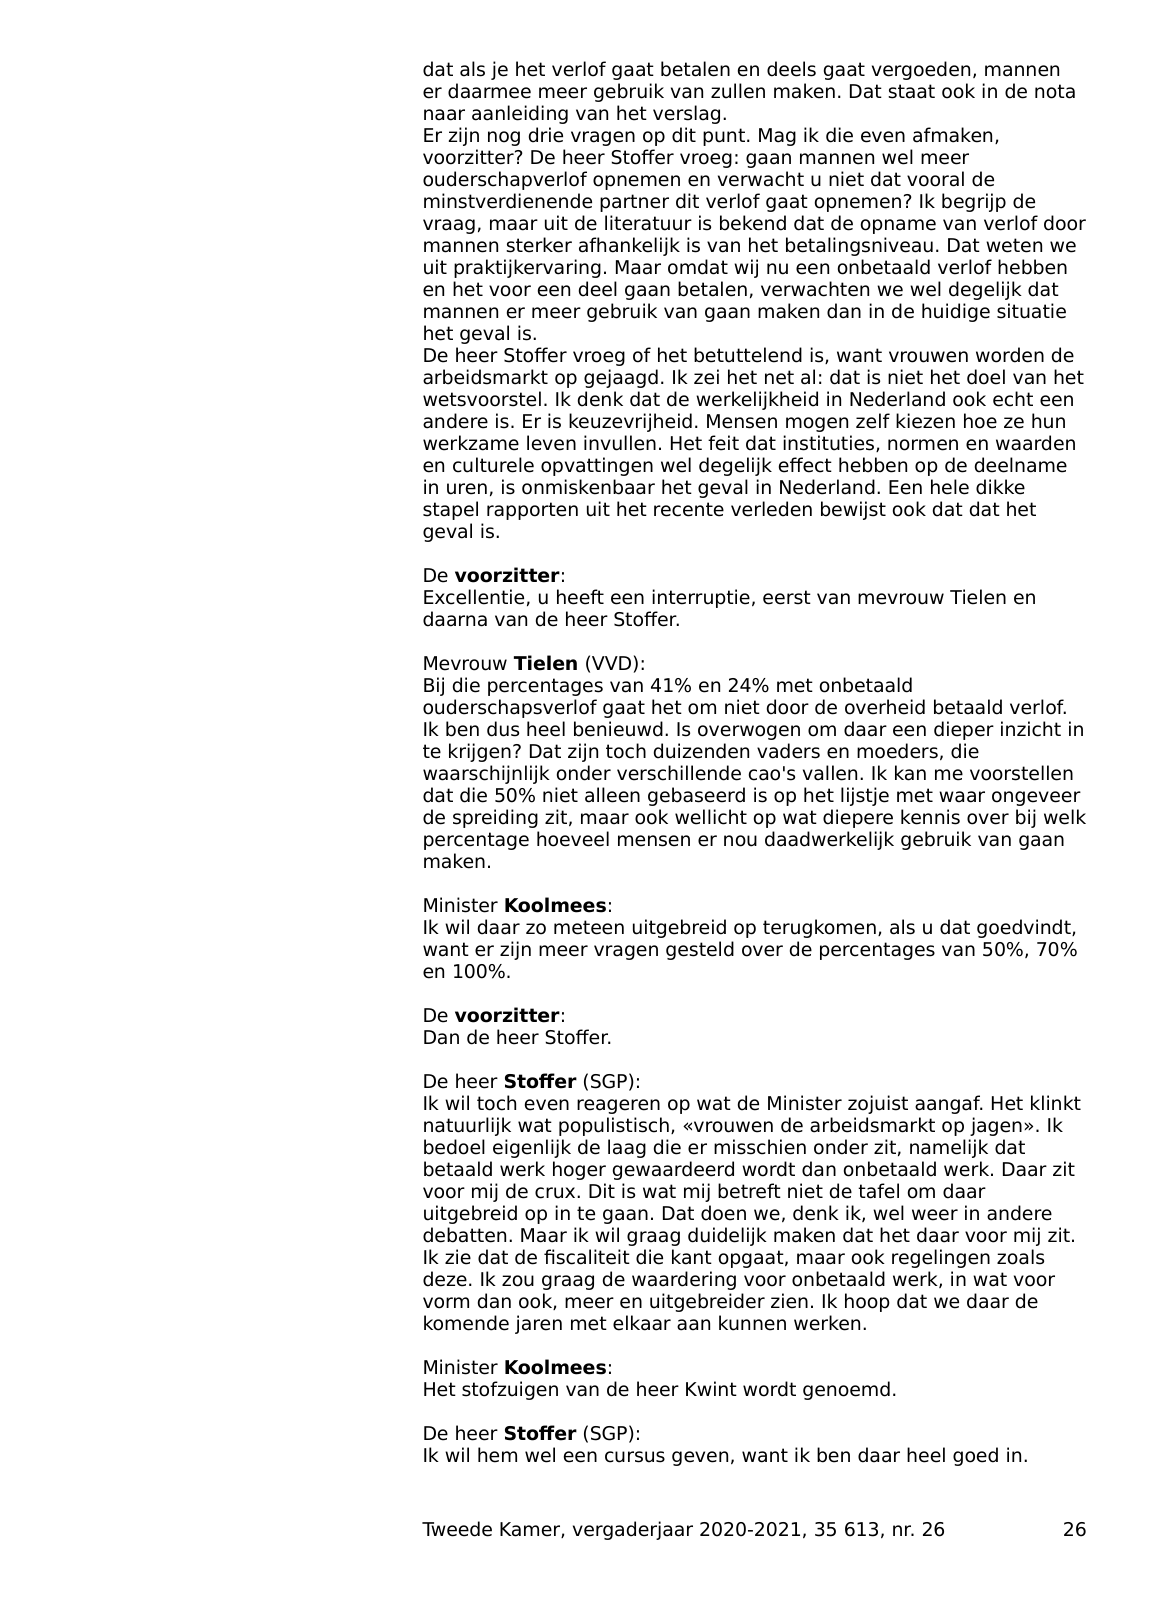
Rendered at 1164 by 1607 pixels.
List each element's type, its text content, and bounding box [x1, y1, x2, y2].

text Ik wil toch even reageren op wat de Minister zojuist aangaf. Het klinkt natuurlijk wat populistisch, «vrouwen de arbeidsmarkt op jagen». Ik bedoel eigenlijk de laag die er misschien onder zit, namelijk dat betaald werk hoger gewaardeerd wordt dan onbetaald werk. Daar zit voor mij de crux. Dit is wat mij betreft niet de tafel om daar uitgebreid op in te gaan. Dat doen we, denk ik, wel weer in andere debatten. Maar ik wil graag duidelijk maken dat het daar voor mij zit. Ik zie dat de fiscaliteit die kant opgaat, maar ook regelingen zoals deze. Ik zou graag de waardering voor onbetaald werk, in wat voor vorm dan ook, meer en uitgebreider zien. Ik hoop dat we daar de komende jaren met elkaar aan kunnen werken. [422, 1093, 1087, 1335]
text Ik wil hem wel een cursus geven, want ik ben daar heel goed in. [422, 1445, 1087, 1467]
text Ik wil daar zo meteen uitgebreid op terugkomen, als u dat goedvindt, want er zijn meer vragen gesteld over de percentages van 50%, 70% en 100%. [422, 917, 1087, 983]
text De voorzitter: [422, 565, 1087, 587]
text Bij die percentages van 41% en 24% met onbetaald ouderschapsverlof gaat het om niet door de overheid betaald verlof. Ik ben dus heel benieuwd. Is overwogen om daar een dieper inzicht in te krijgen? Dat zijn toch duizenden vaders en moeders, die waarschijnlijk onder verschillende cao's vallen. Ik kan me voorstellen dat die 50% niet alleen gebaseerd is op het lijstje met waar ongeveer de spreiding zit, maar ook wellicht op wat diepere kennis over bij welk percentage hoeveel mensen er nou daadwerkelijk gebruik van gaan maken. [422, 675, 1087, 873]
text De heer Stoffer vroeg of het betuttelend is, want vrouwen worden de arbeidsmarkt op gejaagd. Ik zei het net al: dat is niet het doel van het wetsvoorstel. Ik denk dat de werkelijkheid in Nederland ook echt een andere is. Er is keuzevrijheid. Mensen mogen zelf kiezen hoe ze hun werkzame leven invullen. Het feit dat instituties, normen en waarden en culturele opvattingen wel degelijk effect hebben op de deelname in uren, is onmiskenbaar het geval in Nederland. Een hele dikke stapel rapporten uit het recente verleden bewijst ook dat dat het geval is. [422, 345, 1087, 543]
text Minister Koolmees: [422, 895, 1087, 917]
text dat als je het verlof gaat betalen en deels gaat vergoeden, mannen er daarmee meer gebruik van zullen maken. Dat staat ook in de nota naar aanleiding van het verslag. [422, 59, 1087, 125]
text Minister Koolmees: [422, 1357, 1087, 1379]
text Mevrouw Tielen (VVD): [422, 653, 1087, 675]
text De voorzitter: [422, 1005, 1087, 1027]
text Het stofzuigen van de heer Kwint wordt genoemd. [422, 1379, 1087, 1401]
text Excellentie, u heeft een interruptie, eerst van mevrouw Tielen en daarna van de heer Stoffer. [422, 587, 1087, 631]
text De heer Stoffer (SGP): [422, 1071, 1087, 1093]
text De heer Stoffer (SGP): [422, 1423, 1087, 1445]
text Dan de heer Stoffer. [422, 1027, 1087, 1049]
text Er zijn nog drie vragen op dit punt. Mag ik die even afmaken, voorzitter? De heer Stoffer vroeg: gaan mannen wel meer ouderschapverlof opnemen en verwacht u niet dat vooral de minstverdienende partner dit verlof gaat opnemen? Ik begrijp de vraag, maar uit de literatuur is bekend dat de opname van verlof door mannen sterker afhankelijk is van het betalingsniveau. Dat weten we uit praktijkervaring. Maar omdat wij nu een onbetaald verlof hebben en het voor een deel gaan betalen, verwachten we wel degelijk dat mannen er meer gebruik van gaan maken dan in de huidige situatie het geval is. [422, 125, 1087, 345]
